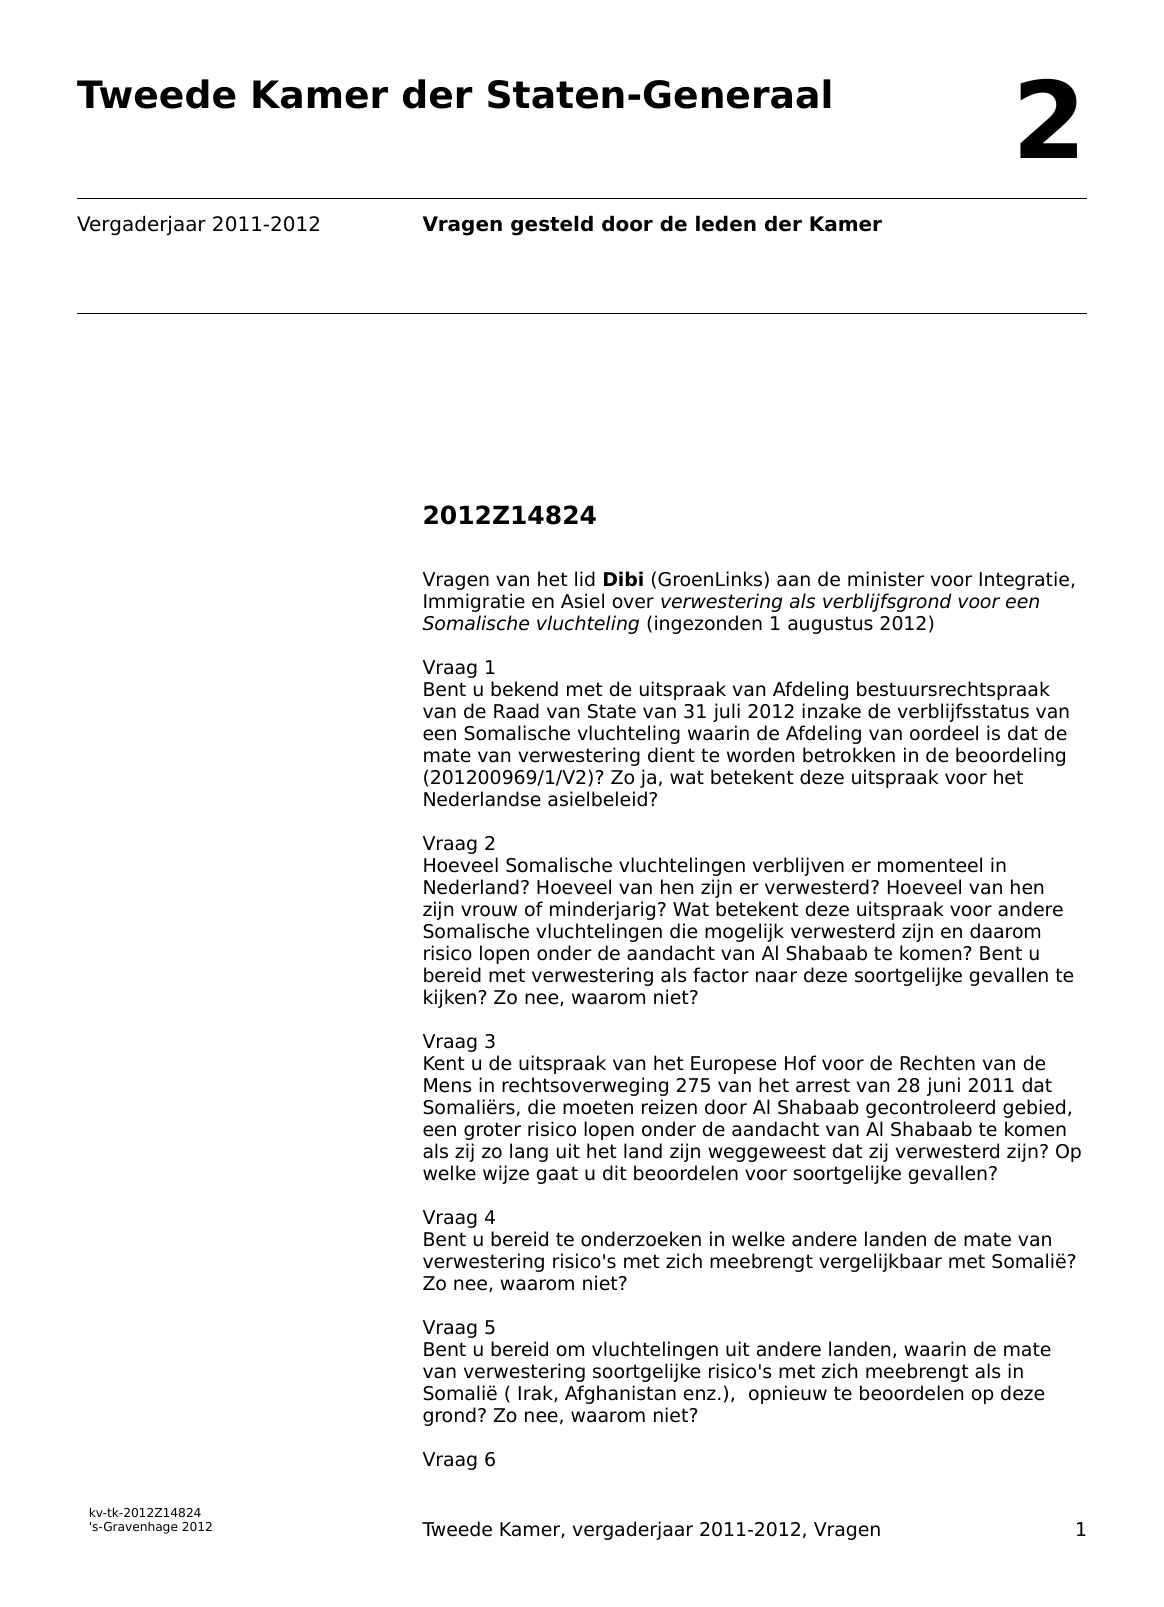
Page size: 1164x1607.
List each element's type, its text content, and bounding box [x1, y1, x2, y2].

text kv-tk-2012Z14824 [88, 1506, 323, 1520]
text Bent u bereid om vluchtelingen uit andere landen, waarin de mate van verwestering soortgelijke risico's met zich meebrengt als in Somalië ( Irak, Afghanistan enz.), opnieuw te beoordelen op deze grond? Zo nee, waarom niet? [422, 1339, 1087, 1427]
text Vraag 3 [422, 1031, 1087, 1053]
text Vraag 1 [422, 657, 1087, 679]
text Vraag 2 [422, 833, 1087, 855]
table_header Tweede Kamer der Staten-Generaal [77, 59, 886, 198]
text 's-Gravenhage 2012 [88, 1520, 323, 1534]
text Vraag 6 [422, 1449, 1087, 1471]
text Bent u bekend met de uitspraak van Afdeling bestuursrechtspraak van de Raad van State van 31 juli 2012 inzake de verblijfsstatus van een Somalische vluchteling waarin de Afdeling van oordeel is dat de mate van verwestering dient te worden betrokken in de beoordeling (201200969/1/V2)? Zo ja, wat betekent deze uitspraak voor het Nederlandse asielbeleid? [422, 679, 1087, 811]
table_header 2 [886, 59, 1087, 198]
text Vragen van het lid Dibi (GroenLinks) aan de minister voor Integratie, Immigratie en Asiel over verwestering als verblijfsgrond voor een Somalische vluchteling (ingezonden 1 augustus 2012) [422, 569, 1087, 635]
text Hoeveel Somalische vluchtelingen verblijven er momenteel in Nederland? Hoeveel van hen zijn er verwesterd? Hoeveel van hen zijn vrouw of minderjarig? Wat betekent deze uitspraak voor andere Somalische vluchtelingen die mogelijk verwesterd zijn en daarom risico lopen onder de aandacht van Al Shabaab te komen? Bent u bereid met verwestering als factor naar deze soortgelijke gevallen te kijken? Zo nee, waarom niet? [422, 855, 1087, 1009]
text 2012Z14824 [422, 501, 1087, 531]
table_cell Vergaderjaar 2011-2012 [77, 199, 422, 313]
text Vraag 4 [422, 1207, 1087, 1229]
text Vraag 5 [422, 1317, 1087, 1339]
text Bent u bereid te onderzoeken in welke andere landen de mate van verwestering risico's met zich meebrengt vergelijkbaar met Somalië? Zo nee, waarom niet? [422, 1229, 1087, 1295]
text Kent u de uitspraak van het Europese Hof voor de Rechten van de Mens in rechtsoverweging 275 van het arrest van 28 juni 2011 dat Somaliërs, die moeten reizen door Al Shabaab gecontroleerd gebied, een groter risico lopen onder de aandacht van Al Shabaab te komen als zij zo lang uit het land zijn weggeweest dat zij verwesterd zijn? Op welke wijze gaat u dit beoordelen voor soortgelijke gevallen? [422, 1053, 1087, 1185]
table_cell Vragen gesteld door de leden der Kamer [422, 199, 1087, 313]
